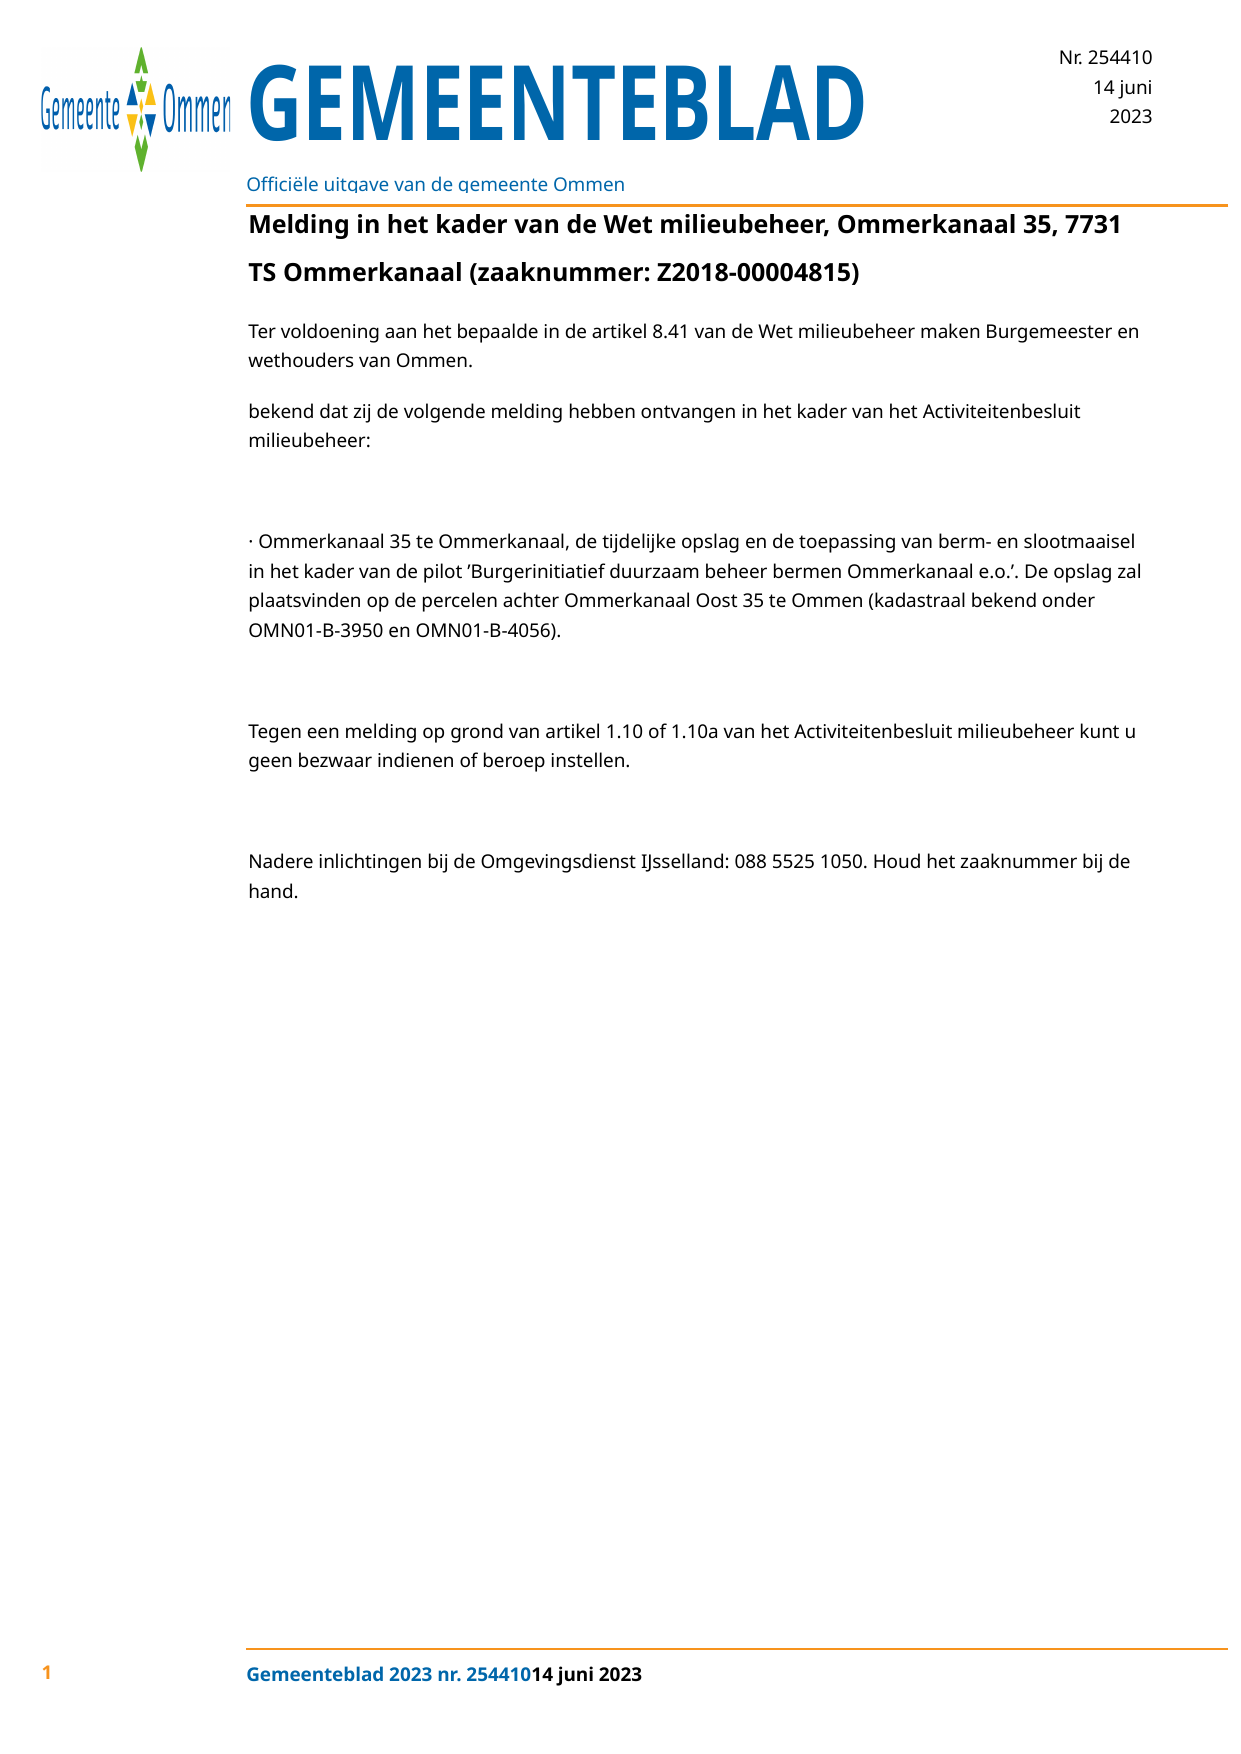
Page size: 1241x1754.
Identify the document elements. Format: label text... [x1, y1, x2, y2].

text bekend dat zij de volgende melding hebben ontvangen in het kader van het Activiteitenbesluit milieubeheer: [248, 398, 1152, 453]
text · Ommerkanaal 35 te Ommerkanaal, de tijdelijke opslag en de toepassing van berm- en slootmaaisel in het kader van de pilot ’Burgerinitiatief duurzaam beheer bermen Ommerkanaal e.o.’. De opslag zal plaatsvinden op de percelen achter Ommerkanaal Oost 35 te Ommen (kadastraal bekend onder OMN01-B-3950 en OMN01-B-4056). [248, 528, 1152, 643]
text Melding in het kader van de Wet milieubeheer, Ommerkanaal 35, 7731 TS Ommerkanaal (zaaknummer: Z2018-00004815) [248, 207, 1152, 288]
text Ter voldoening aan het bepaalde in de artikel 8.41 van de Wet milieubeheer maken Burgemeester en wethouders van Ommen. [248, 318, 1152, 373]
picture [41, 47, 231, 172]
text Tegen een melding op grond van artikel 1.10 of 1.10a van het Activiteitenbesluit milieubeheer kunt u geen bezwaar indienen of beroep instellen. [248, 718, 1152, 773]
text Nadere inlichtingen bij de Omgevingsdienst IJsselland: 088 5525 1050. Houd het zaaknummer bij de hand. [248, 848, 1152, 904]
